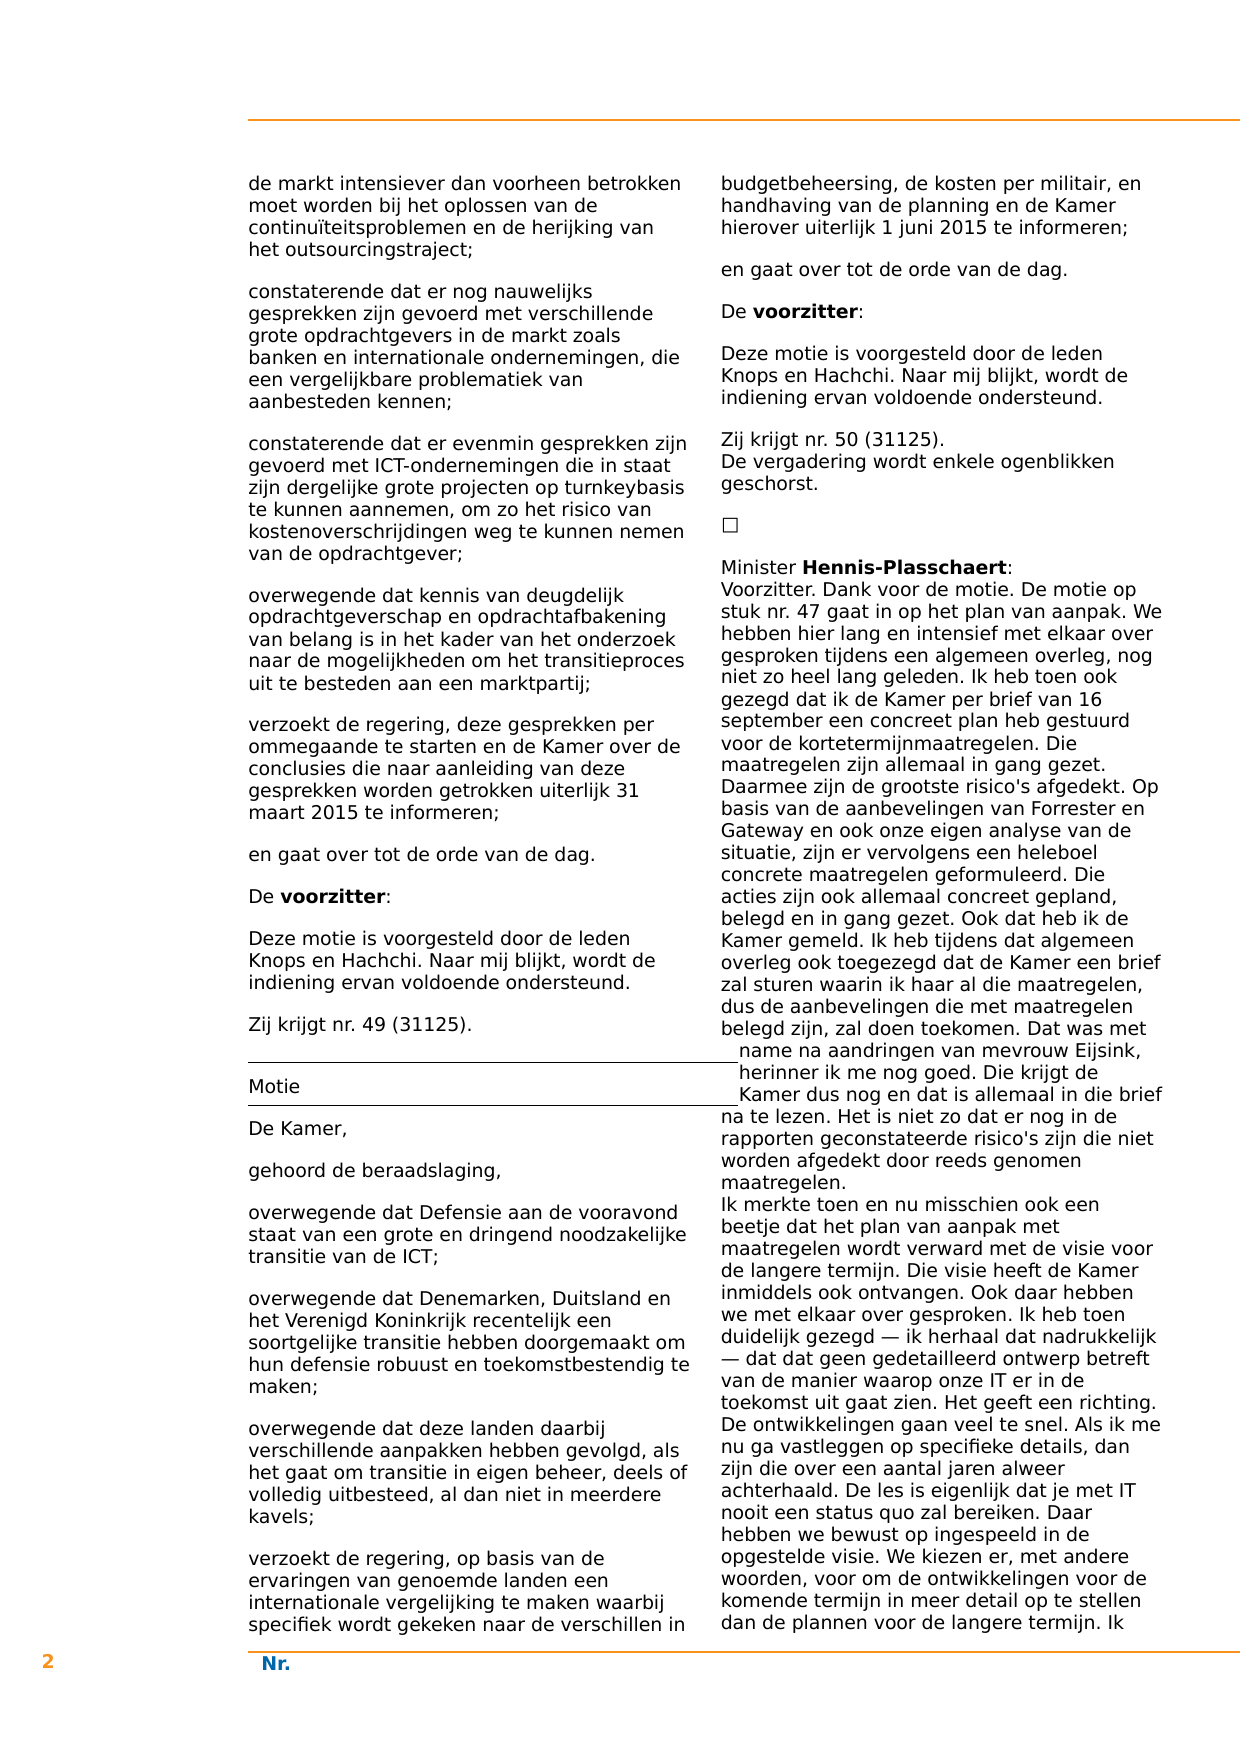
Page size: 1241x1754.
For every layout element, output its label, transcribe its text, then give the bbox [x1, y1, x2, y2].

text overwegende dat Denemarken, Duitsland en het Verenigd Koninkrijk recentelijk een soortgelijke transitie hebben doorgemaakt om hun defensie robuust en toekomstbestendig te maken; [248, 1288, 691, 1398]
text Deze motie is voorgesteld door de leden Knops en Hachchi. Naar mij blijkt, wordt de indiening ervan voldoende ondersteund. [721, 343, 1163, 409]
text Minister Hennis-Plasschaert: [721, 557, 1163, 578]
text overwegende dat Defensie aan de vooravond staat van een grote en dringend noodzakelijke transitie van de ICT; [248, 1202, 691, 1268]
text Deze motie is voorgesteld door de leden Knops en Hachchi. Naar mij blijkt, wordt de indiening ervan voldoende ondersteund. [248, 928, 691, 994]
text Ik merkte toen en nu misschien ook een beetje dat het plan van aanpak met maatregelen wordt verward met de visie voor de langere termijn. Die visie heeft de Kamer inmiddels ook ontvangen. Ook daar hebben we met elkaar over gesproken. Ik heb toen duidelijk gezegd — ik herhaal dat nadrukkelijk — dat dat geen gedetailleerd ontwerp betreft van de manier waarop onze IT er in de toekomst uit gaat zien. Het geeft een richting. De ontwikkelingen gaan veel te snel. Als ik me nu ga vastleggen op specifieke details, dan zijn die over een aantal jaren alweer achterhaald. De les is eigenlijk dat je met IT nooit een status quo zal bereiken. Daar hebben we bewust op ingespeeld in de opgestelde visie. We kiezen er, met andere woorden, voor om de ontwikkelingen voor de komende termijn in meer detail op te stellen dan de plannen voor de langere termijn. Ik [721, 1194, 1163, 1633]
text overwegende dat kennis van deugdelijk opdrachtgeverschap en opdrachtafbakening van belang is in het kader van het onderzoek naar de mogelijkheden om het transitieproces uit te besteden aan een marktpartij; [248, 584, 691, 694]
text De voorzitter: [721, 301, 1163, 323]
text De vergadering wordt enkele ogenblikken geschorst. [721, 451, 1163, 494]
text en gaat over tot de orde van de dag. [721, 259, 1163, 281]
text Zij krijgt nr. 50 (31125). [721, 429, 1163, 451]
text de markt intensiever dan voorheen betrokken moet worden bij het oplossen van de continuïteitsproblemen en de herijking van het outsourcingstraject; [248, 173, 691, 261]
text verzoekt de regering, deze gesprekken per ommegaande te starten en de Kamer over de conclusies die naar aanleiding van deze gesprekken worden getrokken uiterlijk 31 maart 2015 te informeren; [248, 714, 691, 824]
text De voorzitter: [248, 886, 691, 908]
text De Kamer, [248, 1118, 691, 1140]
text en gaat over tot de orde van de dag. [248, 844, 691, 866]
text overwegende dat deze landen daarbij verschillende aanpakken hebben gevolgd, als het gaat om transitie in eigen beheer, deels of volledig uitbesteed, al dan niet in meerdere kavels; [248, 1418, 691, 1528]
text constaterende dat er nog nauwelijks gesprekken zijn gevoerd met verschillende grote opdrachtgevers in de markt zoals banken en internationale ondernemingen, die een vergelijkbare problematiek van aanbesteden kennen; [248, 281, 691, 413]
text ⬜ [721, 514, 1163, 537]
text budgetbeheersing, de kosten per militair, en handhaving van de planning en de Kamer hierover uiterlijk 1 juni 2015 te informeren; [721, 173, 1163, 239]
text gehoord de beraadslaging, [248, 1160, 691, 1182]
text constaterende dat er evenmin gesprekken zijn gevoerd met ICT-ondernemingen die in staat zijn dergelijke grote projecten op turnkeybasis te kunnen aannemen, om zo het risico van kostenoverschrijdingen weg te kunnen nemen van de opdrachtgever; [248, 433, 691, 564]
text Motie [248, 1076, 691, 1098]
text verzoekt de regering, op basis van de ervaringen van genoemde landen een internationale vergelijking te maken waarbij specifiek wordt gekeken naar de verschillen in [248, 1548, 691, 1636]
text Voorzitter. Dank voor de motie. De motie op stuk nr. 47 gaat in op het plan van aanpak. We hebben hier lang en intensief met elkaar over gesproken tijdens een algemeen overleg, nog niet zo heel lang geleden. Ik heb toen ook gezegd dat ik de Kamer per brief van 16 september een concreet plan heb gestuurd voor de kortetermijnmaatregelen. Die maatregelen zijn allemaal in gang gezet. Daarmee zijn de grootste risico's afgedekt. Op basis van de aanbevelingen van Forrester en Gateway en ook onze eigen analyse van de situatie, zijn er vervolgens een heleboel concrete maatregelen geformuleerd. Die acties zijn ook allemaal concreet gepland, belegd en in gang gezet. Ook dat heb ik de Kamer gemeld. Ik heb tijdens dat algemeen overleg ook toegezegd dat de Kamer een brief zal sturen waarin ik haar al die maatregelen, dus de aanbevelingen die met maatregelen belegd zijn, zal doen toekomen. Dat was met name na aandringen van mevrouw Eijsink, herinner ik me nog goed. Die krijgt de Kamer dus nog en dat is allemaal in die brief na te lezen. Het is niet zo dat er nog in de rapporten geconstateerde risico's zijn die niet worden afgedekt door reeds genomen maatregelen. [721, 578, 1163, 1194]
text Zij krijgt nr. 49 (31125). [248, 1014, 691, 1036]
